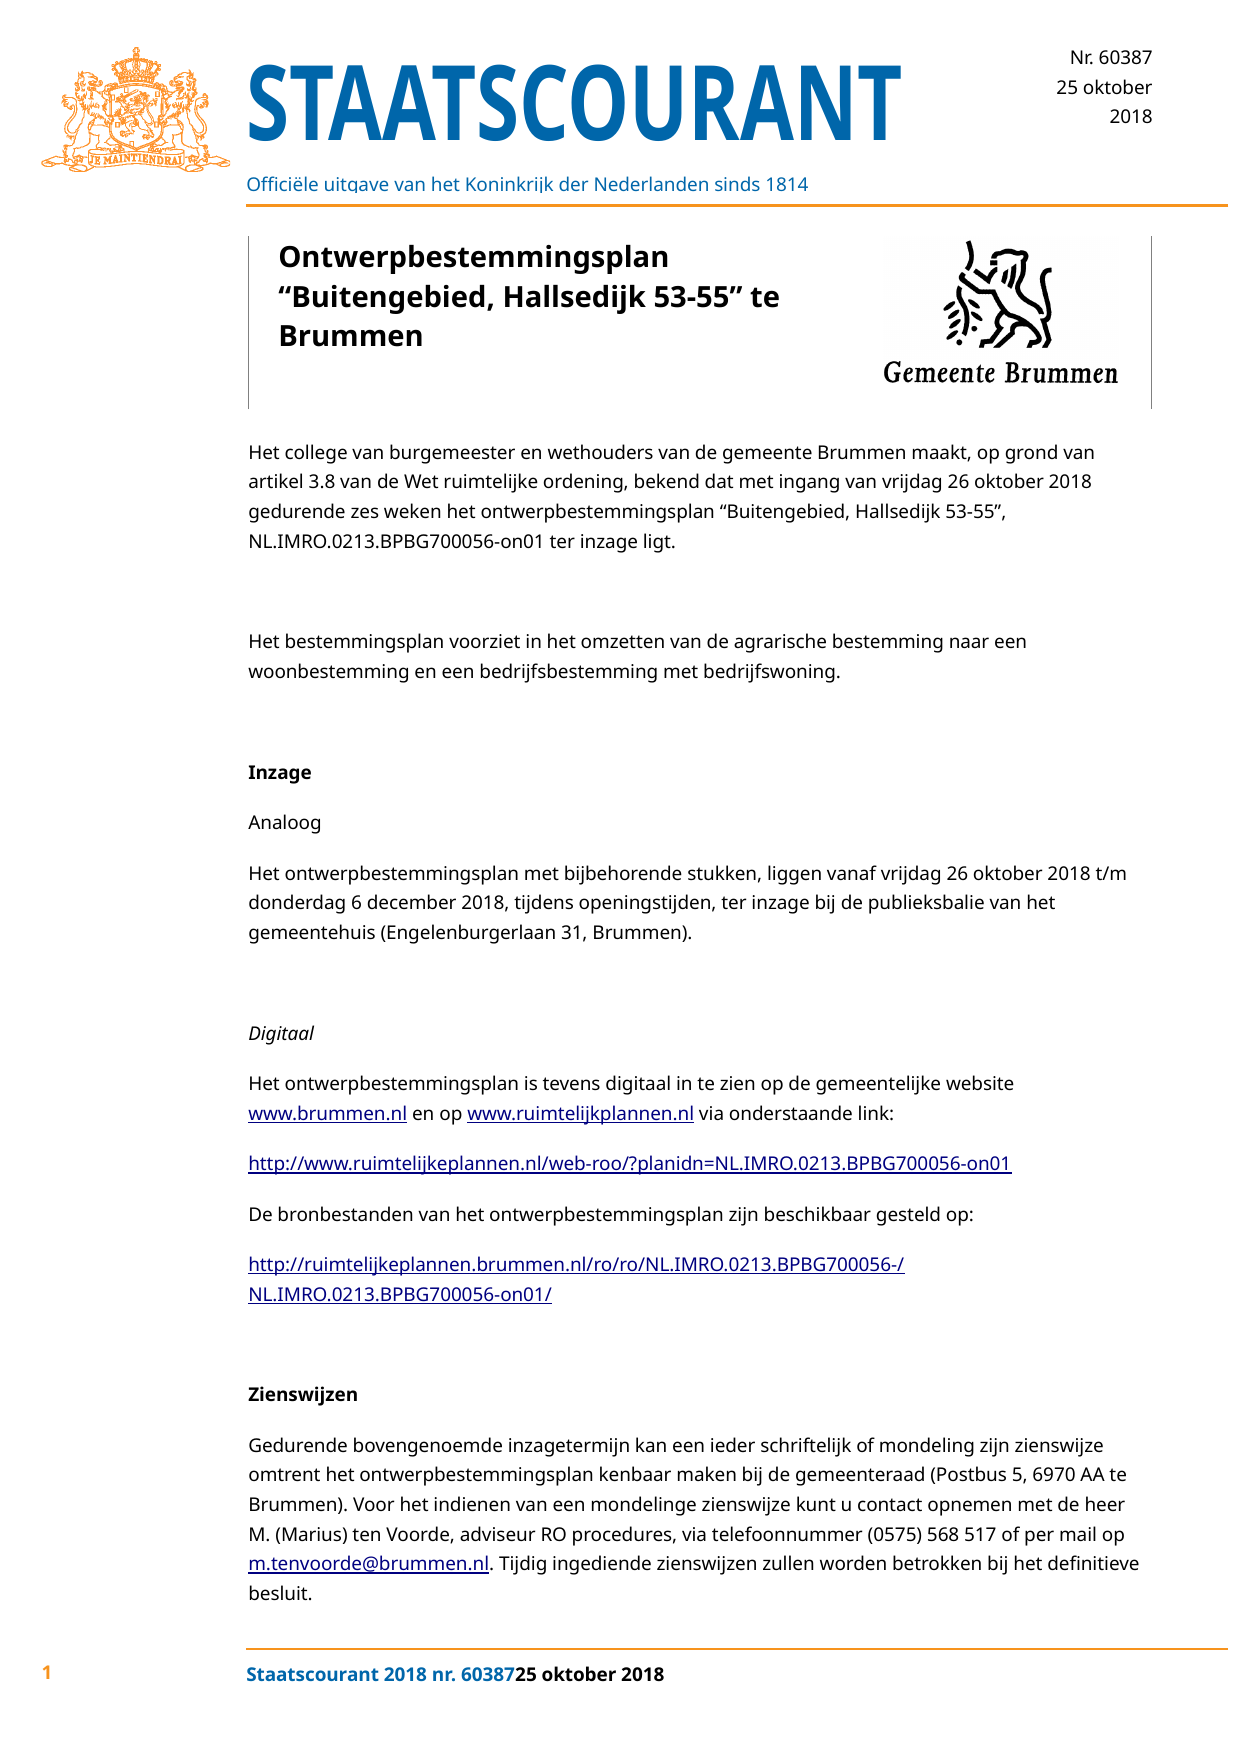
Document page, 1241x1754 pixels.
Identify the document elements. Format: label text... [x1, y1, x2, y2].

text http://www.ruimtelijkeplannen.nl/web-roo/?planidn=NL.IMRO.0213.BPBG700056-on01 [248, 1150, 1152, 1176]
picture [882, 236, 1119, 384]
table_header [850, 236, 1151, 409]
text Inzage [248, 759, 1152, 785]
text Gedurende bovengenoemde inzagetermijn kan een ieder schriftelijk of mondeling zijn zienswijze omtrent het ontwerpbestemmingsplan kenbaar maken bij de gemeenteraad (Postbus 5, 6970 AA te Brummen). Voor het indienen van een mondelinge zienswijze kunt u contact opnemen met de heer M. (Marius) ten Voorde, adviseur RO procedures, via telefoonnummer (0575) 568 517 of per mail op m.tenvoorde@brummen.nl. Tijdig ingediende zienswijzen zullen worden betrokken bij het definitieve besluit. [248, 1432, 1152, 1606]
text Zienswijzen [248, 1382, 1152, 1407]
table_header Ontwerpbestemmingsplan “Buitengebied, Hallsedijk 53-55” te Brummen [249, 236, 850, 409]
picture [41, 47, 231, 172]
text Digitaal [248, 1020, 1152, 1046]
text Het ontwerpbestemmingsplan is tevens digitaal in te zien op de gemeentelijke website www.brummen.nl en op www.ruimtelijkplannen.nl via onderstaande link: [248, 1070, 1152, 1126]
text http://ruimtelijkeplannen.brummen.nl/ro/ro/NL.IMRO.0213.BPBG700056-/NL.IMRO.0213.BPBG700056-on01/ [248, 1251, 1152, 1306]
text Het college van burgemeester en wethouders van de gemeente Brummen maakt, op grond van artikel 3.8 van de Wet ruimtelijke ordening, bekend dat met ingang van vrijdag 26 oktober 2018 gedurende zes weken het ontwerpbestemmingsplan “Buitengebied, Hallsedijk 53-55”, NL.IMRO.0213.BPBG700056-on01 ter inzage ligt. [248, 439, 1152, 553]
text Het ontwerpbestemmingsplan met bijbehorende stukken, liggen vanaf vrijdag 26 oktober 2018 t/m donderdag 6 december 2018, tijdens openingstijden, ter inzage bij de publieksbalie van het gemeentehuis (Engelenburgerlaan 31, Brummen). [248, 860, 1152, 945]
text Analoog [248, 809, 1152, 835]
text De bronbestanden van het ontwerpbestemmingsplan zijn beschikbaar gesteld op: [248, 1201, 1152, 1226]
text Het bestemmingsplan voorziet in het omzetten van de agrarische bestemming naar een woonbestemming en een bedrijfsbestemming met bedrijfswoning. [248, 629, 1152, 684]
